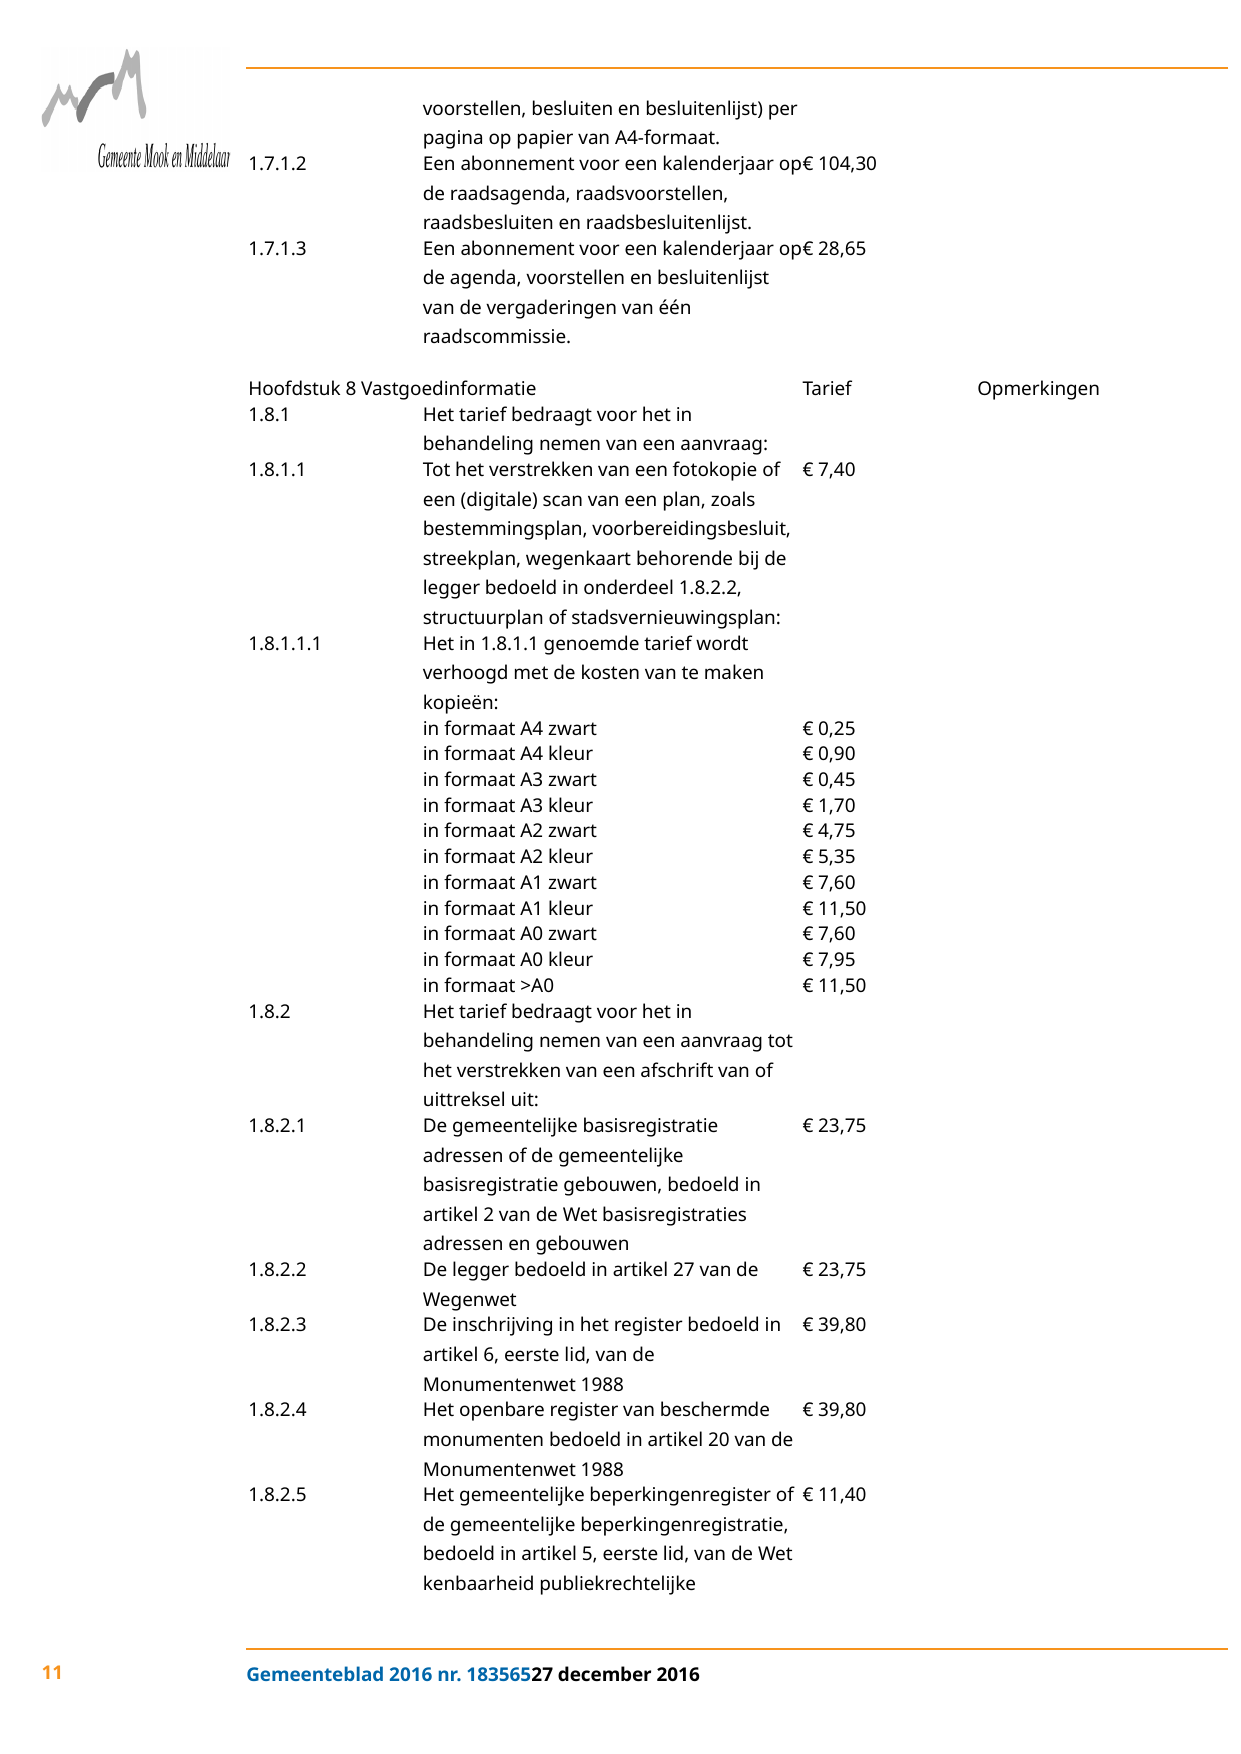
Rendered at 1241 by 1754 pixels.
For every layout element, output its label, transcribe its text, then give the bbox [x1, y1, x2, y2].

table_cell Het tarief bedraagt voor het in behandeling nemen van een aanvraag: [423, 401, 802, 456]
table_cell 1.8.2.1 [248, 1112, 423, 1256]
table_cell [977, 792, 1152, 818]
picture [41, 47, 231, 172]
table_cell in formaat A0 kleur [423, 946, 802, 972]
table_cell 1.7.1.2 [248, 150, 423, 235]
table_cell [977, 921, 1152, 946]
table_cell [977, 1112, 1152, 1256]
table_cell [977, 998, 1152, 1112]
table_cell [977, 715, 1152, 741]
table_cell [248, 895, 423, 921]
table_cell [977, 1397, 1152, 1481]
table_cell € 4,75 [802, 818, 977, 843]
table_cell € 28,65 [802, 235, 977, 349]
table_cell [248, 350, 423, 375]
table_cell in formaat A4 kleur [423, 741, 802, 766]
table_cell [977, 1481, 1152, 1596]
table_cell 1.8.2.4 [248, 1397, 423, 1481]
table_cell € 7,60 [802, 869, 977, 895]
table_cell [248, 818, 423, 843]
table_cell [977, 972, 1152, 998]
table_cell [248, 921, 423, 946]
table_cell Het openbare register van beschermde monumenten bedoeld in artikel 20 van de Monumentenwet 1988 [423, 1397, 802, 1481]
table_cell [423, 350, 802, 375]
table_cell [248, 844, 423, 869]
table_cell € 0,90 [802, 741, 977, 766]
table_cell Het gemeentelijke beperkingenregister of de gemeentelijke beperkingenregistratie, bedoeld in artikel 5, eerste lid, van de Wet kenbaarheid publiekrechtelijke [423, 1481, 802, 1596]
table_cell [248, 869, 423, 895]
table_cell [248, 972, 423, 998]
table_cell [802, 630, 977, 715]
table_cell [977, 844, 1152, 869]
table_cell € 39,80 [802, 1312, 977, 1397]
table_cell € 39,80 [802, 1397, 977, 1481]
table_cell € 104,30 [802, 150, 977, 235]
table_cell Het tarief bedraagt voor het in behandeling nemen van een aanvraag tot het verstrekken van een afschrift van of uittreksel uit: [423, 998, 802, 1112]
table_cell 1.8.2.3 [248, 1312, 423, 1397]
table_cell [977, 150, 1152, 235]
table_cell [248, 715, 423, 741]
table_cell [977, 350, 1152, 375]
table_cell in formaat A3 zwart [423, 766, 802, 792]
table_cell Een abonnement voor een kalenderjaar op de agenda, voorstellen en besluitenlijst van de vergaderingen van één raadscommissie. [423, 235, 802, 349]
table_cell in formaat A0 zwart [423, 921, 802, 946]
table_cell € 7,95 [802, 946, 977, 972]
table_cell [802, 998, 977, 1112]
table_cell [977, 869, 1152, 895]
table_cell € 11,50 [802, 895, 977, 921]
table_cell Het in 1.8.1.1 genoemde tarief wordt verhoogd met de kosten van te maken kopieën: [423, 630, 802, 715]
table_cell Opmerkingen [977, 375, 1152, 401]
table_cell [977, 946, 1152, 972]
table_cell € 7,40 [802, 456, 977, 630]
table_cell [802, 350, 977, 375]
table_cell [977, 818, 1152, 843]
table_cell De legger bedoeld in artikel 27 van de Wegenwet [423, 1256, 802, 1312]
table_cell 1.7.1.3 [248, 235, 423, 349]
table_cell [802, 401, 977, 456]
table_cell 1.8.2.5 [248, 1481, 423, 1596]
table_cell in formaat A1 zwart [423, 869, 802, 895]
table_cell € 11,50 [802, 972, 977, 998]
table_cell [977, 401, 1152, 456]
table_cell € 23,75 [802, 1256, 977, 1312]
table_cell in formaat A2 zwart [423, 818, 802, 843]
table_cell € 7,60 [802, 921, 977, 946]
table_cell [977, 630, 1152, 715]
table_cell [977, 895, 1152, 921]
table_cell € 23,75 [802, 1112, 977, 1256]
table_cell in formaat A1 kleur [423, 895, 802, 921]
table_cell in formaat A3 kleur [423, 792, 802, 818]
table_cell in formaat >A0 [423, 972, 802, 998]
table_cell 1.8.1.1.1 [248, 630, 423, 715]
table_cell [977, 1312, 1152, 1397]
table_cell 1.8.1 [248, 401, 423, 456]
table_cell [802, 95, 977, 150]
table_cell [248, 741, 423, 766]
table_cell [977, 235, 1152, 349]
table_cell € 0,25 [802, 715, 977, 741]
table_cell [977, 95, 1152, 150]
table_cell 1.8.2 [248, 998, 423, 1112]
table_cell Hoofdstuk 8 Vastgoedinformatie [248, 375, 802, 401]
table_cell [977, 1256, 1152, 1312]
table_cell De gemeentelijke basisregistratie adressen of de gemeentelijke basisregistratie gebouwen, bedoeld in artikel 2 van de Wet basisregistraties adressen en gebouwen [423, 1112, 802, 1256]
table_cell in formaat A4 zwart [423, 715, 802, 741]
table_cell [977, 766, 1152, 792]
table_cell [248, 946, 423, 972]
table_cell [248, 792, 423, 818]
table_cell [248, 95, 423, 150]
table_cell [977, 741, 1152, 766]
table_cell voorstellen, besluiten en besluitenlijst) per pagina op papier van A4-formaat. [423, 95, 802, 150]
table_cell Tarief [802, 375, 977, 401]
table_cell [977, 456, 1152, 630]
table_cell Een abonnement voor een kalenderjaar op de raadsagenda, raadsvoorstellen, raadsbesluiten en raadsbesluitenlijst. [423, 150, 802, 235]
table_cell € 11,40 [802, 1481, 977, 1596]
table_cell De inschrijving in het register bedoeld in artikel 6, eerste lid, van de Monumentenwet 1988 [423, 1312, 802, 1397]
table_cell 1.8.1.1 [248, 456, 423, 630]
table_cell 1.8.2.2 [248, 1256, 423, 1312]
table_cell in formaat A2 kleur [423, 844, 802, 869]
table_cell € 5,35 [802, 844, 977, 869]
table_cell [248, 766, 423, 792]
table_cell € 0,45 [802, 766, 977, 792]
table_cell € 1,70 [802, 792, 977, 818]
table_cell Tot het verstrekken van een fotokopie of een (digitale) scan van een plan, zoals bestemmingsplan, voorbereidingsbesluit, streekplan, wegenkaart behorende bij de legger bedoeld in onderdeel 1.8.2.2, structuurplan of stadsvernieuwingsplan: [423, 456, 802, 630]
